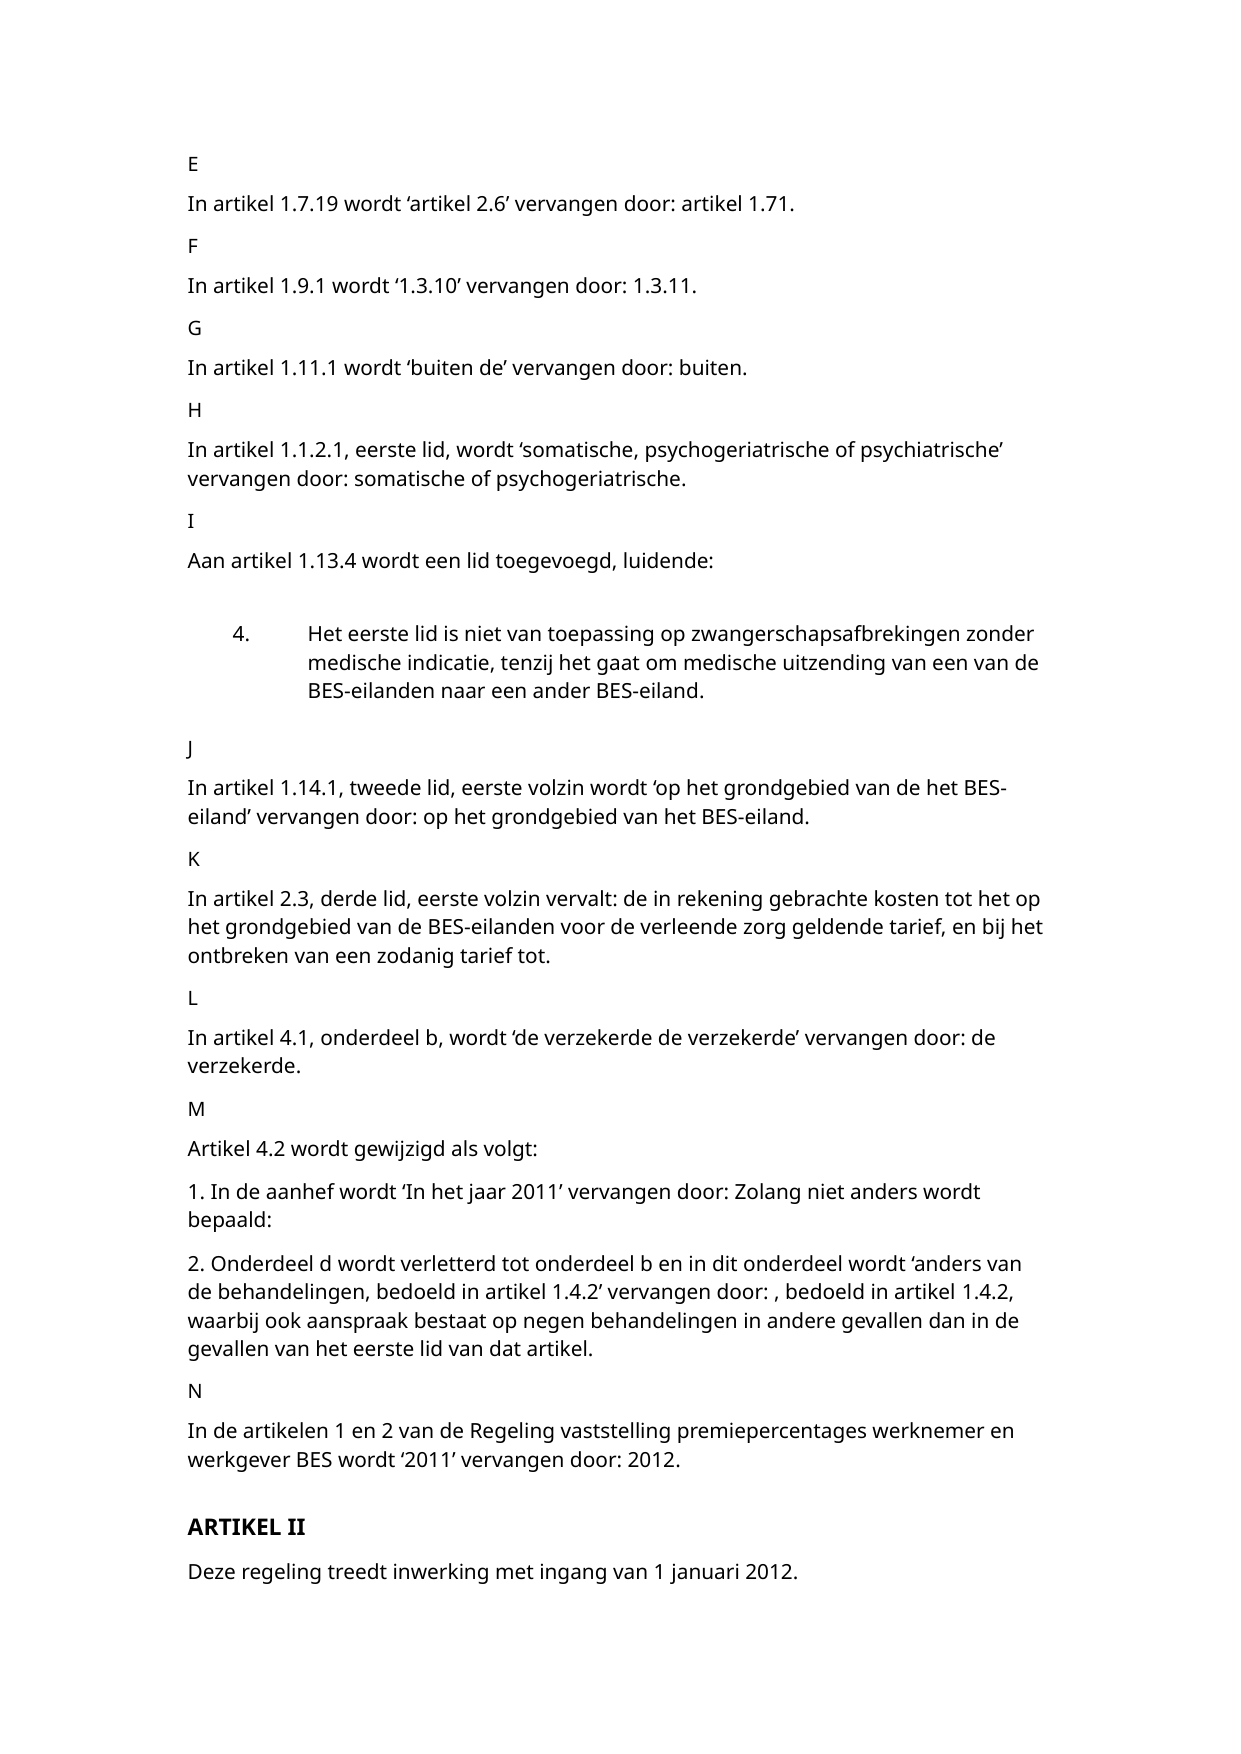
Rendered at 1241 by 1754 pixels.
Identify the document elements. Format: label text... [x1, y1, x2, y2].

text H [187, 397, 1053, 423]
text In artikel 4.1, onderdeel b, wordt ‘de verzekerde de verzekerde’ vervangen door: de verzekerde. [187, 1023, 1053, 1080]
text K [187, 845, 1053, 872]
text In artikel 1.9.1 wordt ‘1.3.10’ vervangen door: 1.3.11. [187, 271, 1053, 299]
text J [187, 735, 1053, 762]
text Deze regeling treedt inwerking met ingang van 1 januari 2012. [187, 1557, 1053, 1586]
text 1. In de aanhef wordt ‘In het jaar 2011’ vervangen door: Zolang niet anders wordt bepaald: [187, 1177, 1053, 1234]
text F [187, 232, 1053, 259]
text In artikel 2.3, derde lid, eerste volzin vervalt: de in rekening gebrachte kosten tot het op het grondgebied van de BES-eilanden voor de verleende zorg geldende tarief, en bij het ontbreken van een zodanig tarief tot. [187, 884, 1053, 969]
text 2. Onderdeel d wordt verletterd tot onderdeel b en in dit onderdeel wordt ‘anders van de behandelingen, bedoeld in artikel 1.4.2’ vervangen door: , bedoeld in artikel 1.4.2, waarbij ook aanspraak bestaat op negen behandelingen in andere gevallen dan in de gevallen van het eerste lid van dat artikel. [187, 1249, 1053, 1363]
text M [187, 1095, 1053, 1122]
text I [187, 507, 1053, 534]
text In artikel 1.1.2.1, eerste lid, wordt ‘somatische, psychogeriatrische of psychiatrische’ vervangen door: somatische of psychogeriatrische. [187, 435, 1053, 492]
subtitle ARTIKEL II [187, 1511, 1053, 1542]
text L [187, 984, 1053, 1011]
text In de artikelen 1 en 2 van de Regeling vaststelling premiepercentages werknemer en werkgever BES wordt ‘2011’ vervangen door: 2012. [187, 1417, 1053, 1473]
text N [187, 1378, 1053, 1405]
text In artikel 1.14.1, tweede lid, eerste volzin wordt ‘op het grondgebied van de het BES-eiland’ vervangen door: op het grondgebied van het BES-eiland. [187, 773, 1053, 830]
text Artikel 4.2 wordt gewijzigd als volgt: [187, 1134, 1053, 1162]
text In artikel 1.7.19 wordt ‘artikel 2.6’ vervangen door: artikel 1.71. [187, 189, 1053, 217]
text G [187, 314, 1053, 341]
list Het eerste lid is niet van toepassing op zwangerschapsafbrekingen zonder medische indicatie, tenzij het gaat om medische uitzending van een van de BES-eilanden naar een ander BES-eiland. [232, 619, 1053, 705]
text Aan artikel 1.13.4 wordt een lid toegevoegd, luidende: [187, 546, 1053, 574]
text E [187, 150, 1053, 177]
text In artikel 1.11.1 wordt ‘buiten de’ vervangen door: buiten. [187, 353, 1053, 382]
